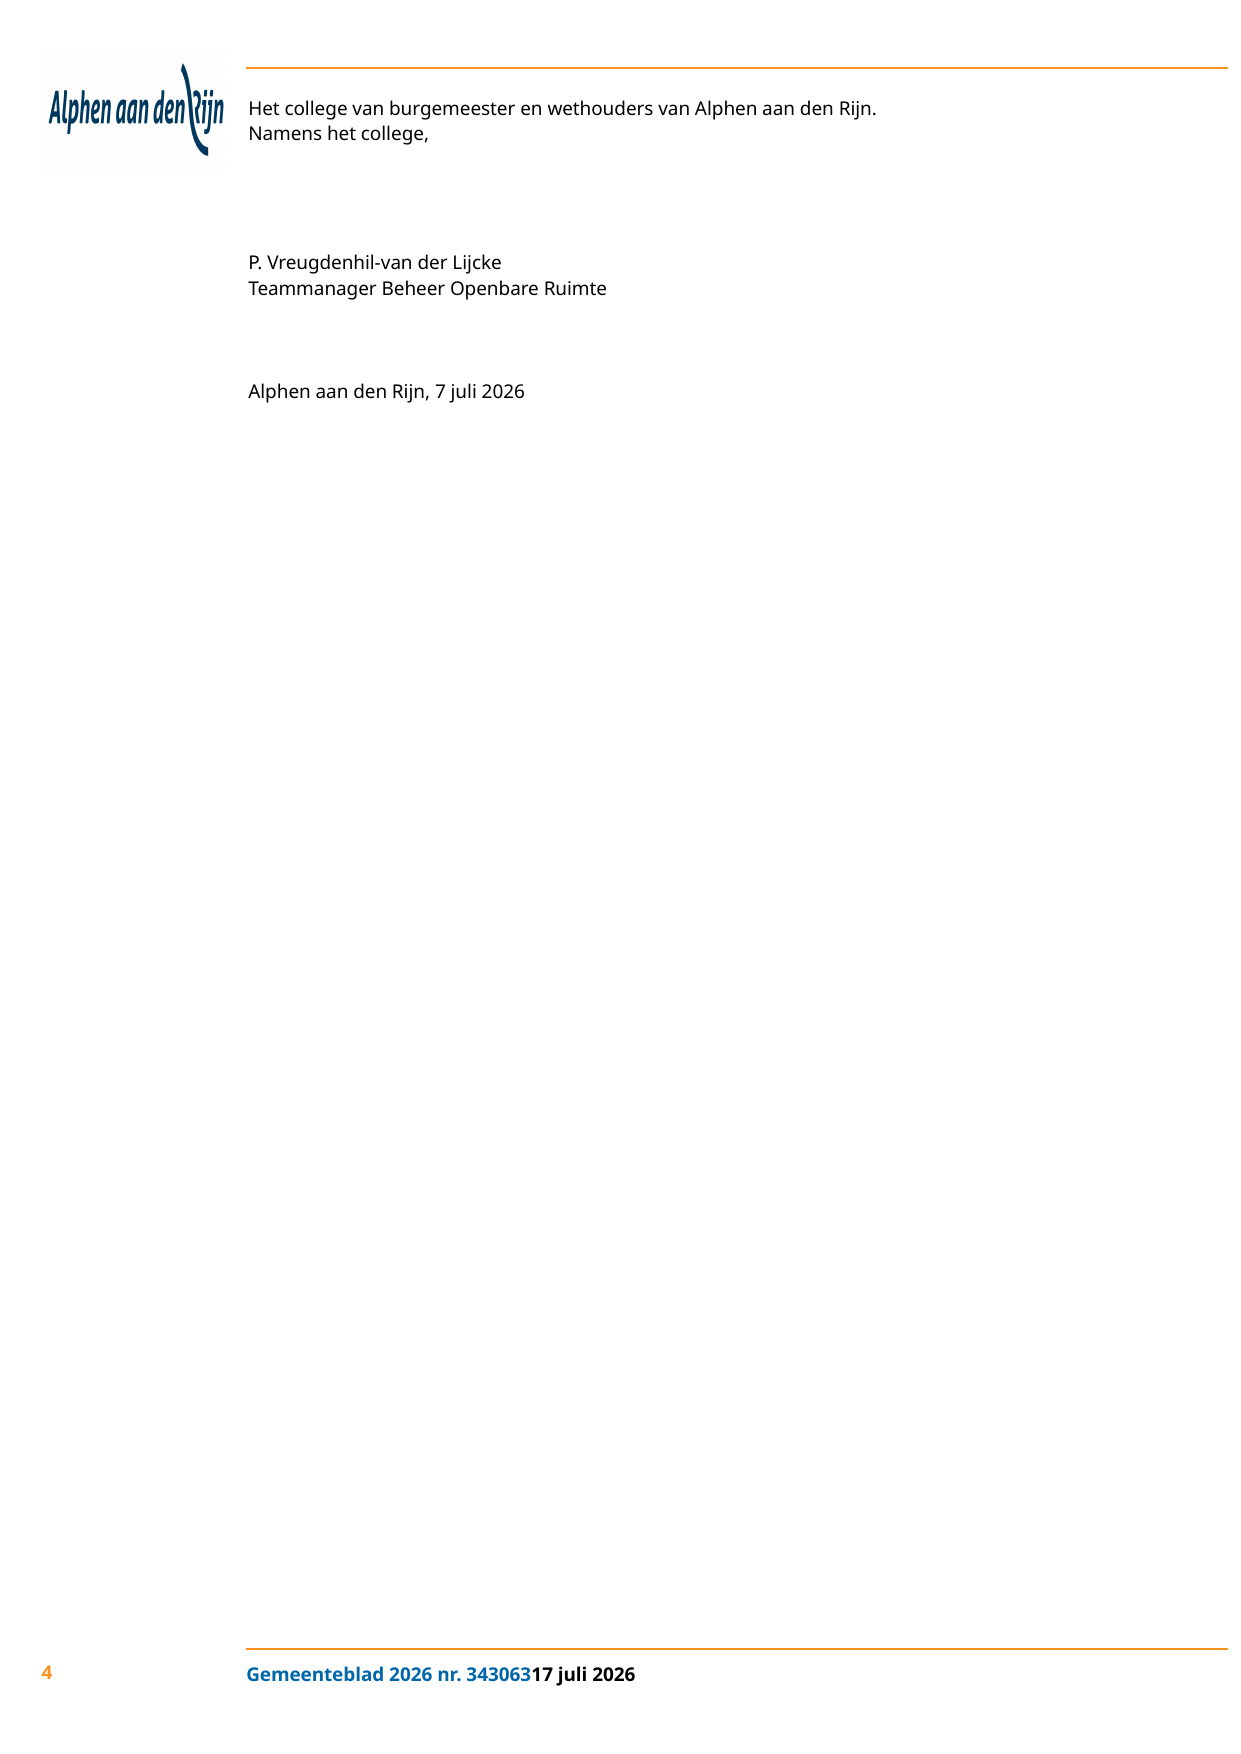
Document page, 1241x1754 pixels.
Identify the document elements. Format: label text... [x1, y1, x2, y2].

text Teammanager Beheer Openbare Ruimte [248, 275, 1152, 301]
text Alphen aan den Rijn, 7 juli 2026 [248, 378, 1152, 403]
text Het college van burgemeester en wethouders van Alphen aan den Rijn. [248, 95, 1152, 121]
text Namens het college, [248, 121, 1152, 146]
text P. Vreugdenhil-van der Lijcke [248, 249, 1152, 275]
picture [41, 47, 231, 172]
